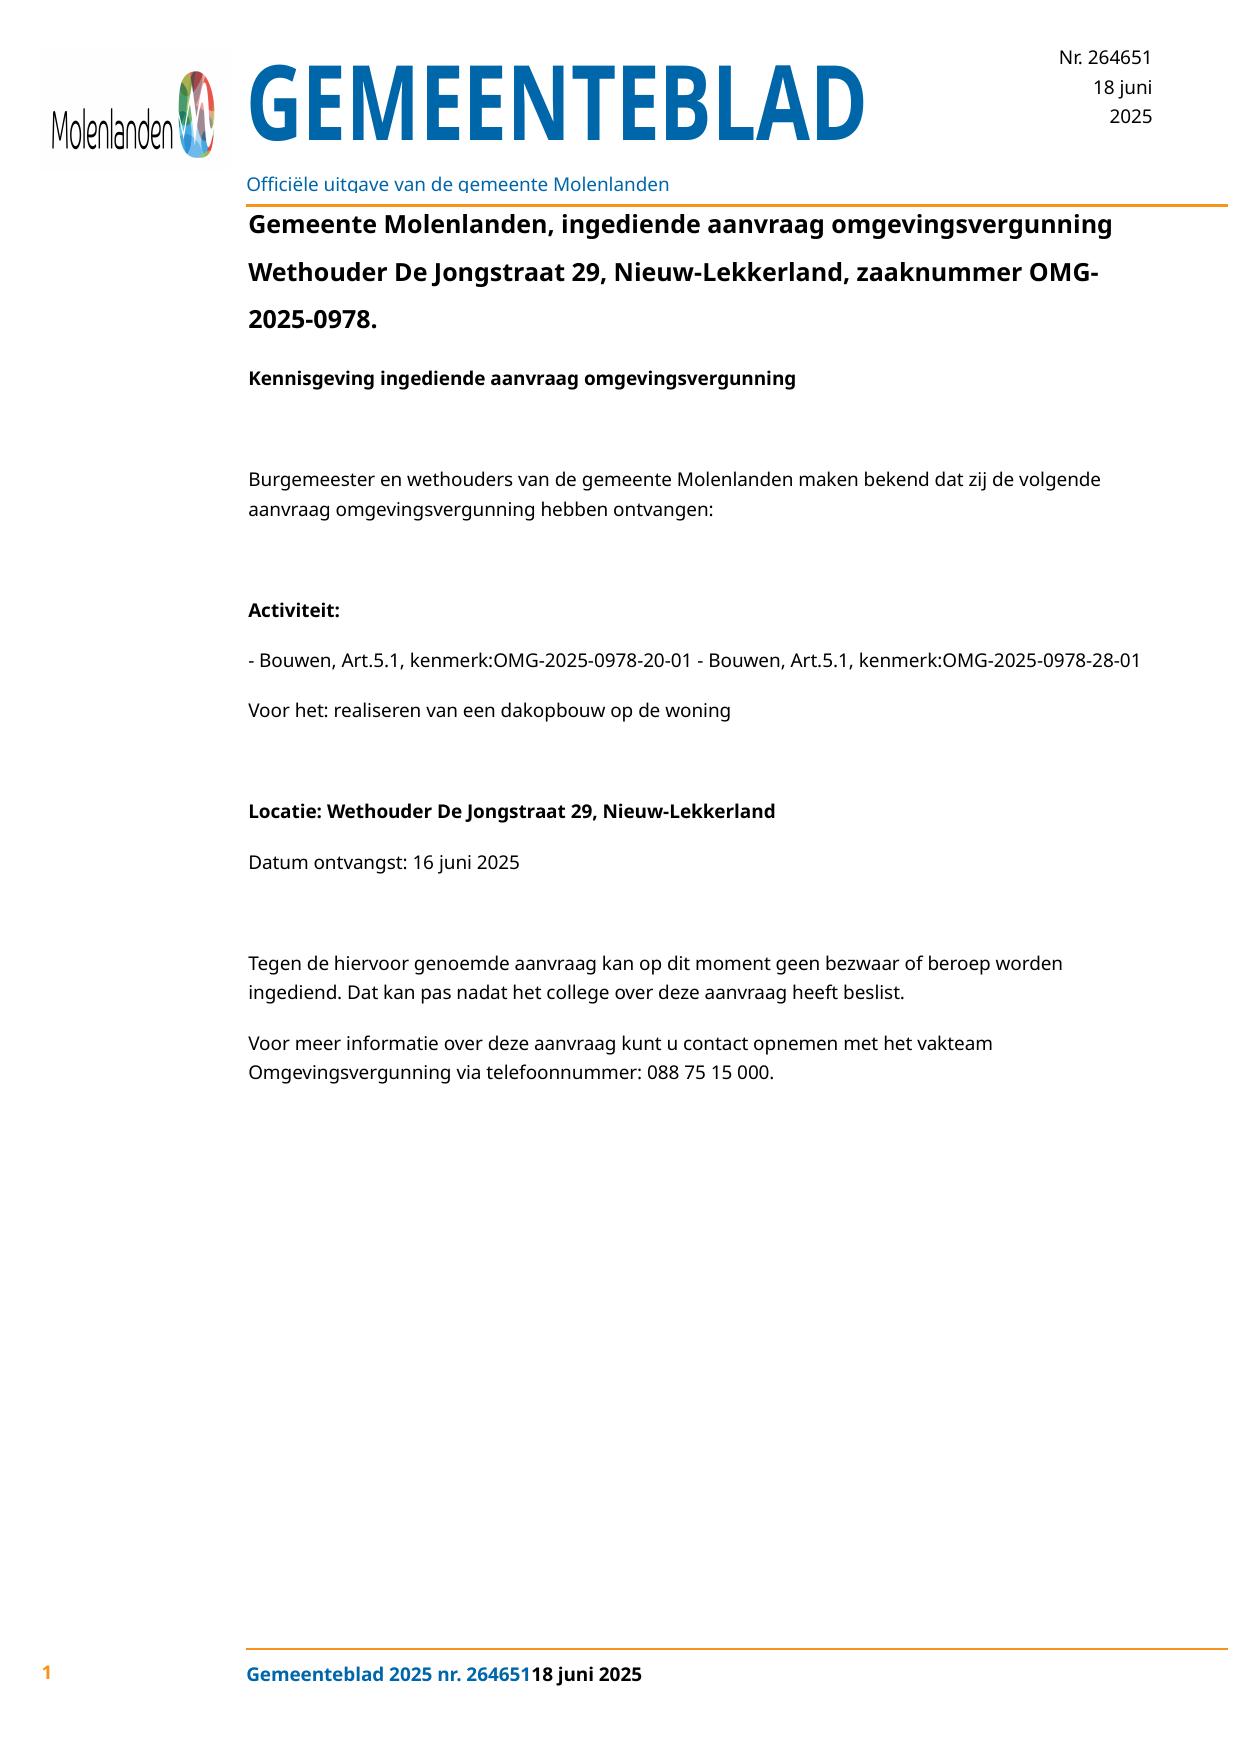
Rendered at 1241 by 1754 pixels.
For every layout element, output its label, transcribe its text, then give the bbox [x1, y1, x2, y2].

text Burgemeester en wethouders van de gemeente Molenlanden maken bekend dat zij de volgende aanvraag omgevingsvergunning hebben ontvangen: [248, 466, 1152, 522]
text Tegen de hiervoor genoemde aanvraag kan op dit moment geen bezwaar of beroep worden ingediend. Dat kan pas nadat het college over deze aanvraag heeft beslist. [248, 950, 1152, 1005]
text Locatie: Wethouder De Jongstraat 29, Nieuw-Lekkerland [248, 798, 1152, 824]
text Voor meer informatie over deze aanvraag kunt u contact opnemen met het vakteam Omgevingsvergunning via telefoonnummer: 088 75 15 000. [248, 1030, 1152, 1085]
text Datum ontvangst: 16 juni 2025 [248, 849, 1152, 874]
text Voor het: realiseren van een dakopbouw op de woning [248, 698, 1152, 723]
picture [41, 47, 231, 172]
text Kennisgeving ingediende aanvraag omgevingsvergunning [248, 366, 1152, 391]
text Gemeente Molenlanden, ingediende aanvraag omgevingsvergunning Wethouder De Jongstraat 29, Nieuw-Lekkerland, zaaknummer OMG-2025-0978. [248, 207, 1152, 336]
text Activiteit: [248, 597, 1152, 622]
text - Bouwen, Art.5.1, kenmerk:OMG-2025-0978-20-01 - Bouwen, Art.5.1, kenmerk:OMG-2025-0978-28-01 [248, 647, 1152, 673]
